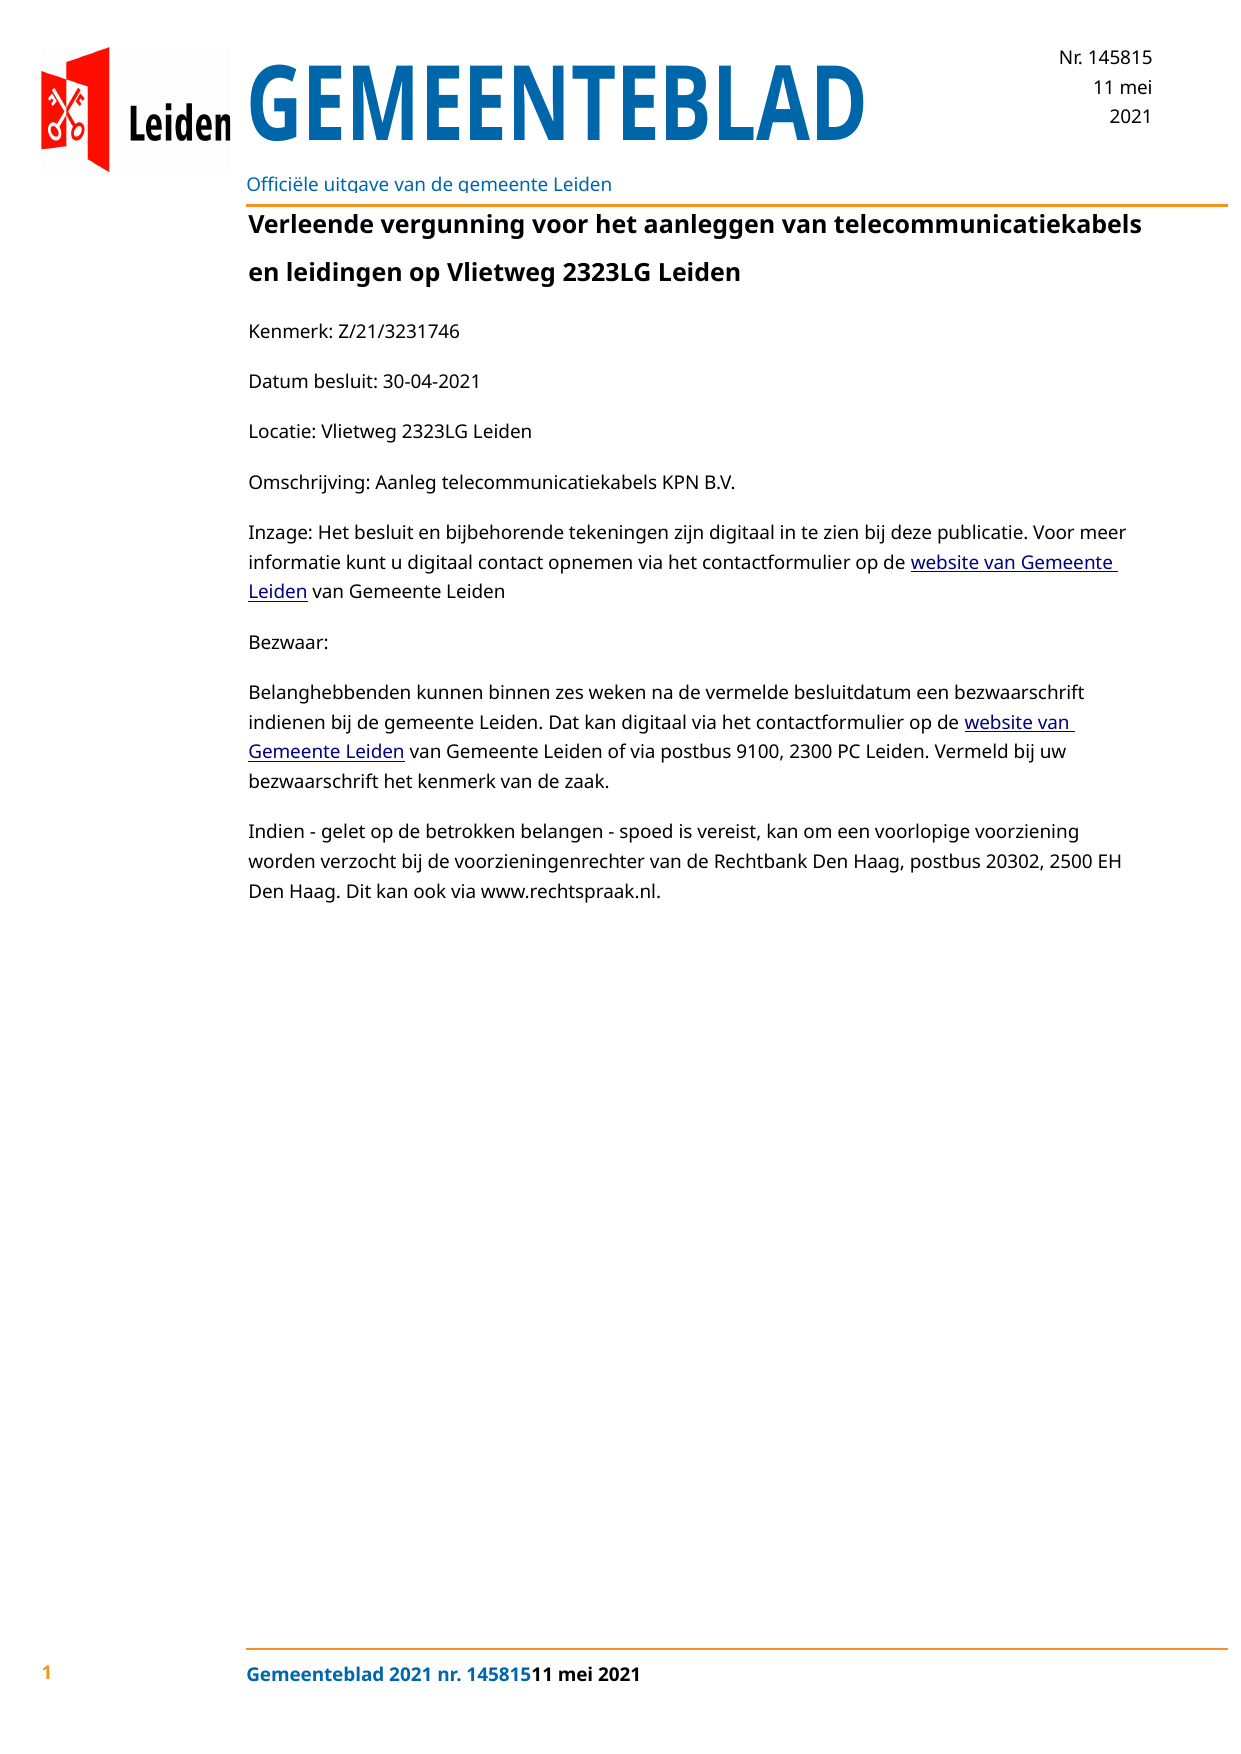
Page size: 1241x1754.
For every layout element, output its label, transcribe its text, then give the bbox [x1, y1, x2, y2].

text Inzage: Het besluit en bijbehorende tekeningen zijn digitaal in te zien bij deze publicatie. Voor meer informatie kunt u digitaal contact opnemen via het contactformulier op de website van Gemeente Leiden van Gemeente Leiden [248, 519, 1152, 604]
text Indien - gelet op de betrokken belangen - spoed is vereist, kan om een voorlopige voorziening worden verzocht bij de voorzieningenrechter van de Rechtbank Den Haag, postbus 20302, 2500 EH Den Haag. Dit kan ook via www.rechtspraak.nl. [248, 819, 1152, 904]
text Datum besluit: 30-04-2021 [248, 368, 1152, 394]
text Locatie: Vlietweg 2323LG Leiden [248, 419, 1152, 444]
text Omschrijving: Aanleg telecommunicatiekabels KPN B.V. [248, 469, 1152, 495]
text Verleende vergunning voor het aanleggen van telecommunicatiekabels en leidingen op Vlietweg 2323LG Leiden [248, 207, 1152, 288]
picture [41, 47, 231, 172]
text Bezwaar: [248, 629, 1152, 655]
text Belanghebbenden kunnen binnen zes weken na de vermelde besluitdatum een bezwaarschrift indienen bij de gemeente Leiden. Dat kan digitaal via het contactformulier op de website van Gemeente Leiden van Gemeente Leiden of via postbus 9100, 2300 PC Leiden. Vermeld bij uw bezwaarschrift het kenmerk van de zaak. [248, 679, 1152, 794]
text Kenmerk: Z/21/3231746 [248, 318, 1152, 344]
